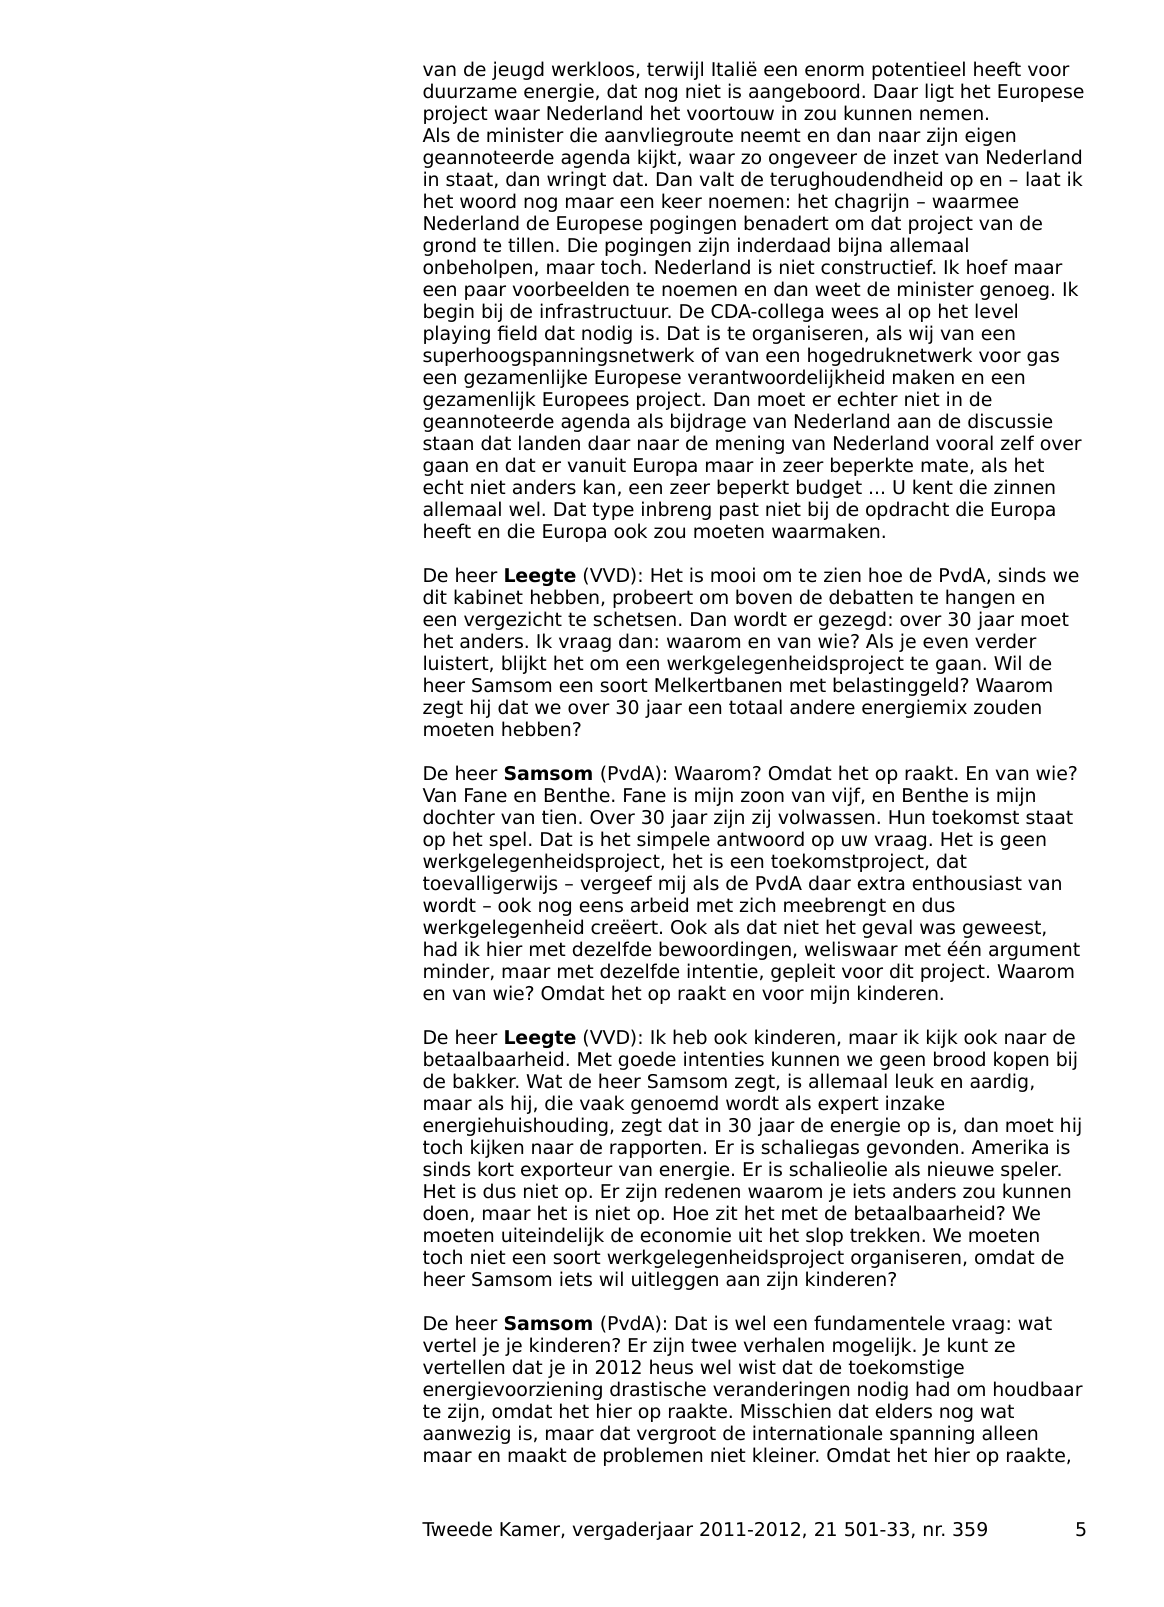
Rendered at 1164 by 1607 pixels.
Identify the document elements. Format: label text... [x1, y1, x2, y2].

text De heer Leegte (VVD): Ik heb ook kinderen, maar ik kijk ook naar de betaalbaarheid. Met goede intenties kunnen we geen brood kopen bij de bakker. Wat de heer Samsom zegt, is allemaal leuk en aardig, maar als hij, die vaak genoemd wordt als expert inzake energiehuishouding, zegt dat in 30 jaar de energie op is, dan moet hij toch kijken naar de rapporten. Er is schaliegas gevonden. Amerika is sinds kort exporteur van energie. Er is schalieolie als nieuwe speler. Het is dus niet op. Er zijn redenen waarom je iets anders zou kunnen doen, maar het is niet op. Hoe zit het met de betaalbaarheid? We moeten uiteindelijk de economie uit het slop trekken. We moeten toch niet een soort werkgelegenheidsproject organiseren, omdat de heer Samsom iets wil uitleggen aan zijn kinderen? [422, 1027, 1087, 1291]
text De heer Leegte (VVD): Het is mooi om te zien hoe de PvdA, sinds we dit kabinet hebben, probeert om boven de debatten te hangen en een vergezicht te schetsen. Dan wordt er gezegd: over 30 jaar moet het anders. Ik vraag dan: waarom en van wie? Als je even verder luistert, blijkt het om een werkgelegenheidsproject te gaan. Wil de heer Samsom een soort Melkertbanen met belastinggeld? Waarom zegt hij dat we over 30 jaar een totaal andere energiemix zouden moeten hebben? [422, 565, 1087, 741]
text De heer Samsom (PvdA): Waarom? Omdat het op raakt. En van wie? Van Fane en Benthe. Fane is mijn zoon van vijf, en Benthe is mijn dochter van tien. Over 30 jaar zijn zij volwassen. Hun toekomst staat op het spel. Dat is het simpele antwoord op uw vraag. Het is geen werkgelegenheidsproject, het is een toekomstproject, dat toevalligerwijs – vergeef mij als de PvdA daar extra enthousiast van wordt – ook nog eens arbeid met zich meebrengt en dus werkgelegenheid creëert. Ook als dat niet het geval was geweest, had ik hier met dezelfde bewoordingen, weliswaar met één argument minder, maar met dezelfde intentie, gepleit voor dit project. Waarom en van wie? Omdat het op raakt en voor mijn kinderen. [422, 763, 1087, 1004]
text De heer Samsom (PvdA): Dat is wel een fundamentele vraag: wat vertel je je kinderen? Er zijn twee verhalen mogelijk. Je kunt ze vertellen dat je in 2012 heus wel wist dat de toekomstige energievoorziening drastische veranderingen nodig had om houdbaar te zijn, omdat het hier op raakte. Misschien dat elders nog wat aanwezig is, maar dat vergroot de internationale spanning alleen maar en maakt de problemen niet kleiner. Omdat het hier op raakte, [422, 1313, 1087, 1467]
text van de jeugd werkloos, terwijl Italië een enorm potentieel heeft voor duurzame energie, dat nog niet is aangeboord. Daar ligt het Europese project waar Nederland het voortouw in zou kunnen nemen. [422, 59, 1087, 125]
text Als de minister die aanvliegroute neemt en dan naar zijn eigen geannoteerde agenda kijkt, waar zo ongeveer de inzet van Nederland in staat, dan wringt dat. Dan valt de terughoudendheid op en – laat ik het woord nog maar een keer noemen: het chagrijn – waarmee Nederland de Europese pogingen benadert om dat project van de grond te tillen. Die pogingen zijn inderdaad bijna allemaal onbeholpen, maar toch. Nederland is niet constructief. Ik hoef maar een paar voorbeelden te noemen en dan weet de minister genoeg. Ik begin bij de infrastructuur. De CDA-collega wees al op het level playing field dat nodig is. Dat is te organiseren, als wij van een superhoogspanningsnetwerk of van een hogedruknetwerk voor gas een gezamenlijke Europese verantwoordelijkheid maken en een gezamenlijk Europees project. Dan moet er echter niet in de geannoteerde agenda als bijdrage van Nederland aan de discussie staan dat landen daar naar de mening van Nederland vooral zelf over gaan en dat er vanuit Europa maar in zeer beperkte mate, als het echt niet anders kan, een zeer beperkt budget ... U kent die zinnen allemaal wel. Dat type inbreng past niet bij de opdracht die Europa heeft en die Europa ook zou moeten waarmaken. [422, 125, 1087, 543]
